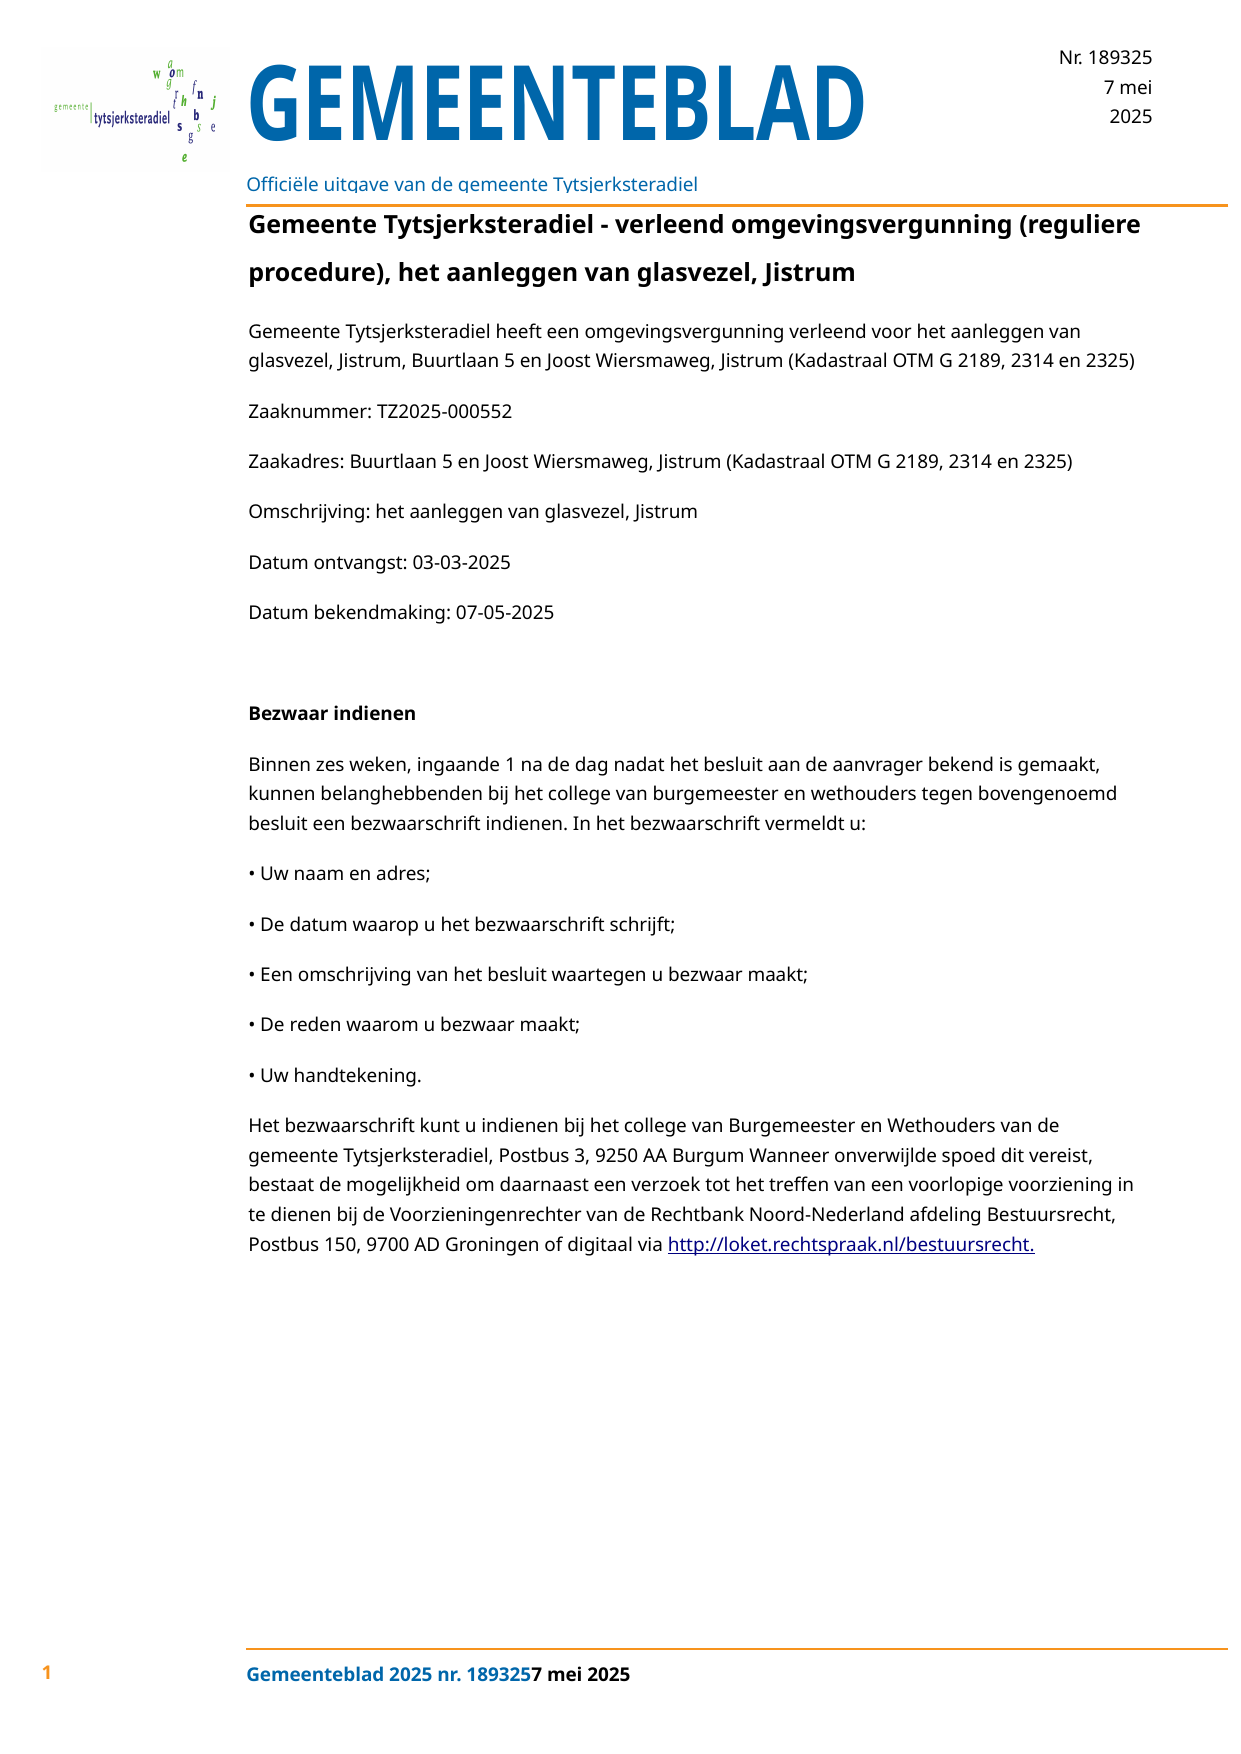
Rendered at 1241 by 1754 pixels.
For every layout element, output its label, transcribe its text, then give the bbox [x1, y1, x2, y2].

text Datum ontvangst: 03-03-2025 [248, 549, 1152, 575]
text Gemeente Tytsjerksteradiel - verleend omgevingsvergunning (reguliere procedure), het aanleggen van glasvezel, Jistrum [248, 207, 1152, 288]
text • De reden waarom u bezwaar maakt; [248, 1012, 1152, 1037]
picture [41, 47, 231, 172]
text Zaakadres: Buurtlaan 5 en Joost Wiersmaweg, Jistrum (Kadastraal OTM G 2189, 2314 en 2325) [248, 448, 1152, 474]
text Omschrijving: het aanleggen van glasvezel, Jistrum [248, 499, 1152, 524]
text • Uw naam en adres; [248, 860, 1152, 886]
text Bezwaar indienen [248, 700, 1152, 726]
text • Uw handtekening. [248, 1062, 1152, 1088]
text Het bezwaarschrift kunt u indienen bij het college van Burgemeester en Wethouders van de gemeente Tytsjerksteradiel, Postbus 3, 9250 AA Burgum Wanneer onverwijlde spoed dit vereist, bestaat de mogelijkheid om daarnaast een verzoek tot het treffen van een voorlopige voorziening in te dienen bij de Voorzieningenrechter van de Rechtbank Noord-Nederland afdeling Bestuursrecht, Postbus 150, 9700 AD Groningen of digitaal via http://loket.rechtspraak.nl/bestuursrecht. [248, 1112, 1152, 1257]
text Gemeente Tytsjerksteradiel heeft een omgevingsvergunning verleend voor het aanleggen van glasvezel, Jistrum, Buurtlaan 5 en Joost Wiersmaweg, Jistrum (Kadastraal OTM G 2189, 2314 en 2325) [248, 318, 1152, 373]
text • De datum waarop u het bezwaarschrift schrijft; [248, 911, 1152, 937]
text • Een omschrijving van het besluit waartegen u bezwaar maakt; [248, 961, 1152, 987]
text Binnen zes weken, ingaande 1 na de dag nadat het besluit aan de aanvrager bekend is gemaakt, kunnen belanghebbenden bij het college van burgemeester en wethouders tegen bovengenoemd besluit een bezwaarschrift indienen. In het bezwaarschrift vermeldt u: [248, 751, 1152, 836]
text Datum bekendmaking: 07-05-2025 [248, 599, 1152, 625]
text Zaaknummer: TZ2025-000552 [248, 398, 1152, 424]
